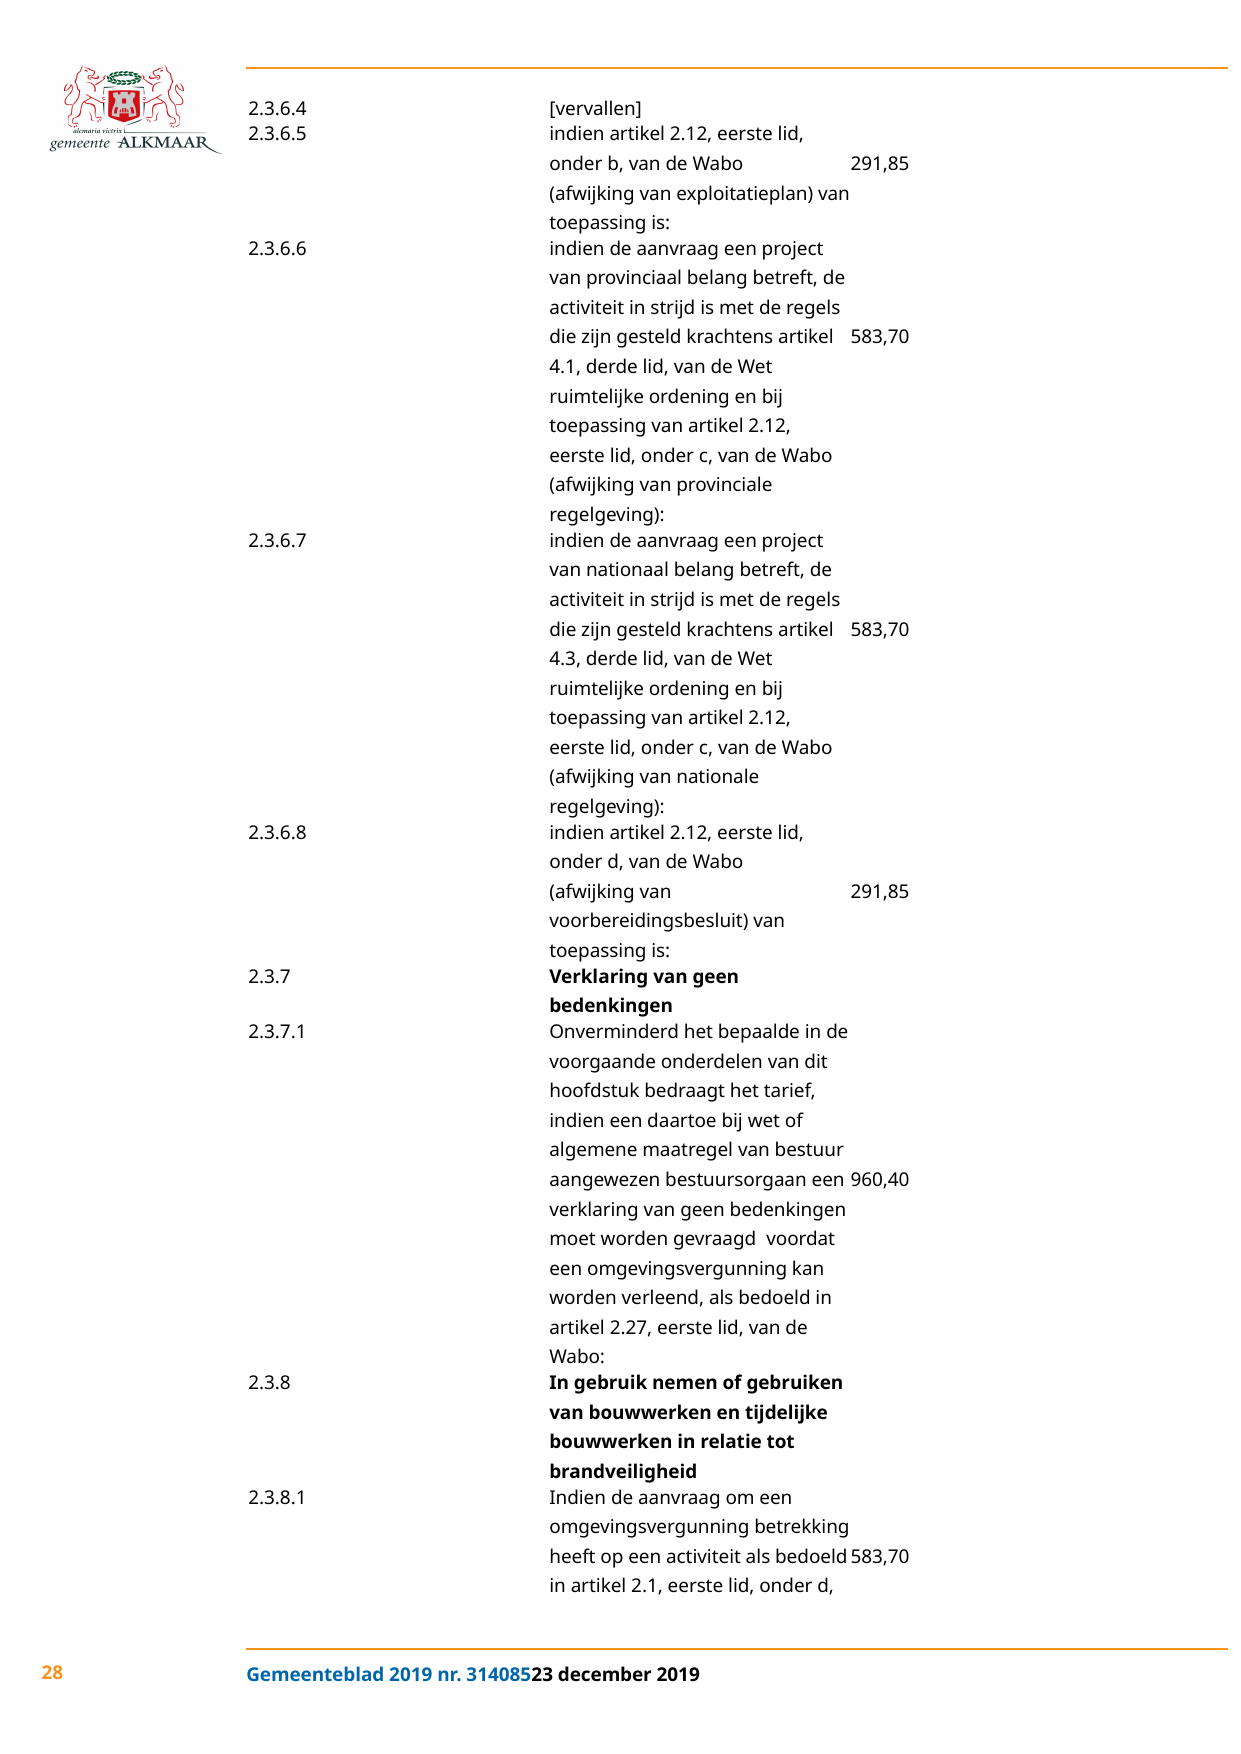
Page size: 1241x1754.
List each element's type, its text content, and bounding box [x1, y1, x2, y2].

table_cell indien de aanvraag een project van nationaal belang betreft, de activiteit in strijd is met de regels die zijn gesteld krachtens artikel 4.3, derde lid, van de Wet ruimtelijke ordening en bij toepassing van artikel 2.12, eerste lid, onder c, van de Wabo (afwijking van nationale regelgeving): [549, 527, 850, 819]
table_cell Verklaring van geen bedenkingen [549, 963, 850, 1018]
table_cell Indien de aanvraag om een omgevingsvergunning betrekking heeft op een activiteit als bedoeld in artikel 2.1, eerste lid, onder d, [549, 1484, 850, 1598]
table_cell indien artikel 2.12, eerste lid, onder d, van de Wabo (afwijking van voorbereidingsbesluit) van toepassing is: [549, 819, 850, 963]
table_cell indien de aanvraag een project van provinciaal belang betreft, de activiteit in strijd is met de regels die zijn gesteld krachtens artikel 4.1, derde lid, van de Wet ruimtelijke ordening en bij toepassing van artikel 2.12, eerste lid, onder c, van de Wabo (afwijking van provinciale regelgeving): [549, 235, 850, 527]
table_cell 291,85 [850, 819, 1152, 963]
table_cell 960,40 [850, 1018, 1152, 1369]
table_cell 583,70 [850, 1484, 1152, 1598]
table_cell 2.3.6.5 [248, 121, 549, 235]
table_cell [850, 1370, 1152, 1484]
table_cell 2.3.7 [248, 963, 549, 1018]
table_cell 2.3.6.8 [248, 819, 549, 963]
table_cell 583,70 [850, 235, 1152, 527]
table_cell indien artikel 2.12, eerste lid, onder b, van de Wabo (afwijking van exploitatieplan) van toepassing is: [549, 121, 850, 235]
table_cell 2.3.6.6 [248, 235, 549, 527]
table_cell Onverminderd het bepaalde in de voorgaande onderdelen van dit hoofdstuk bedraagt het tarief, indien een daartoe bij wet of algemene maatregel van bestuur aangewezen bestuursorgaan een verklaring van geen bedenkingen moet worden gevraagd voordat een omgevingsvergunning kan worden verleend, als bedoeld in artikel 2.27, eerste lid, van de Wabo: [549, 1018, 850, 1369]
table_cell 2.3.8.1 [248, 1484, 549, 1598]
table_cell 291,85 [850, 121, 1152, 235]
picture [41, 47, 231, 172]
table_cell 583,70 [850, 527, 1152, 819]
table_cell [850, 95, 1152, 121]
table_cell 2.3.6.4 [248, 95, 549, 121]
table_cell 2.3.8 [248, 1370, 549, 1484]
table_cell 2.3.6.7 [248, 527, 549, 819]
table_cell [850, 963, 1152, 1018]
table_cell In gebruik nemen of gebruiken van bouwwerken en tijdelijke bouwwerken in relatie tot brandveiligheid [549, 1370, 850, 1484]
table_cell [vervallen] [549, 95, 850, 121]
table_cell 2.3.7.1 [248, 1018, 549, 1369]
